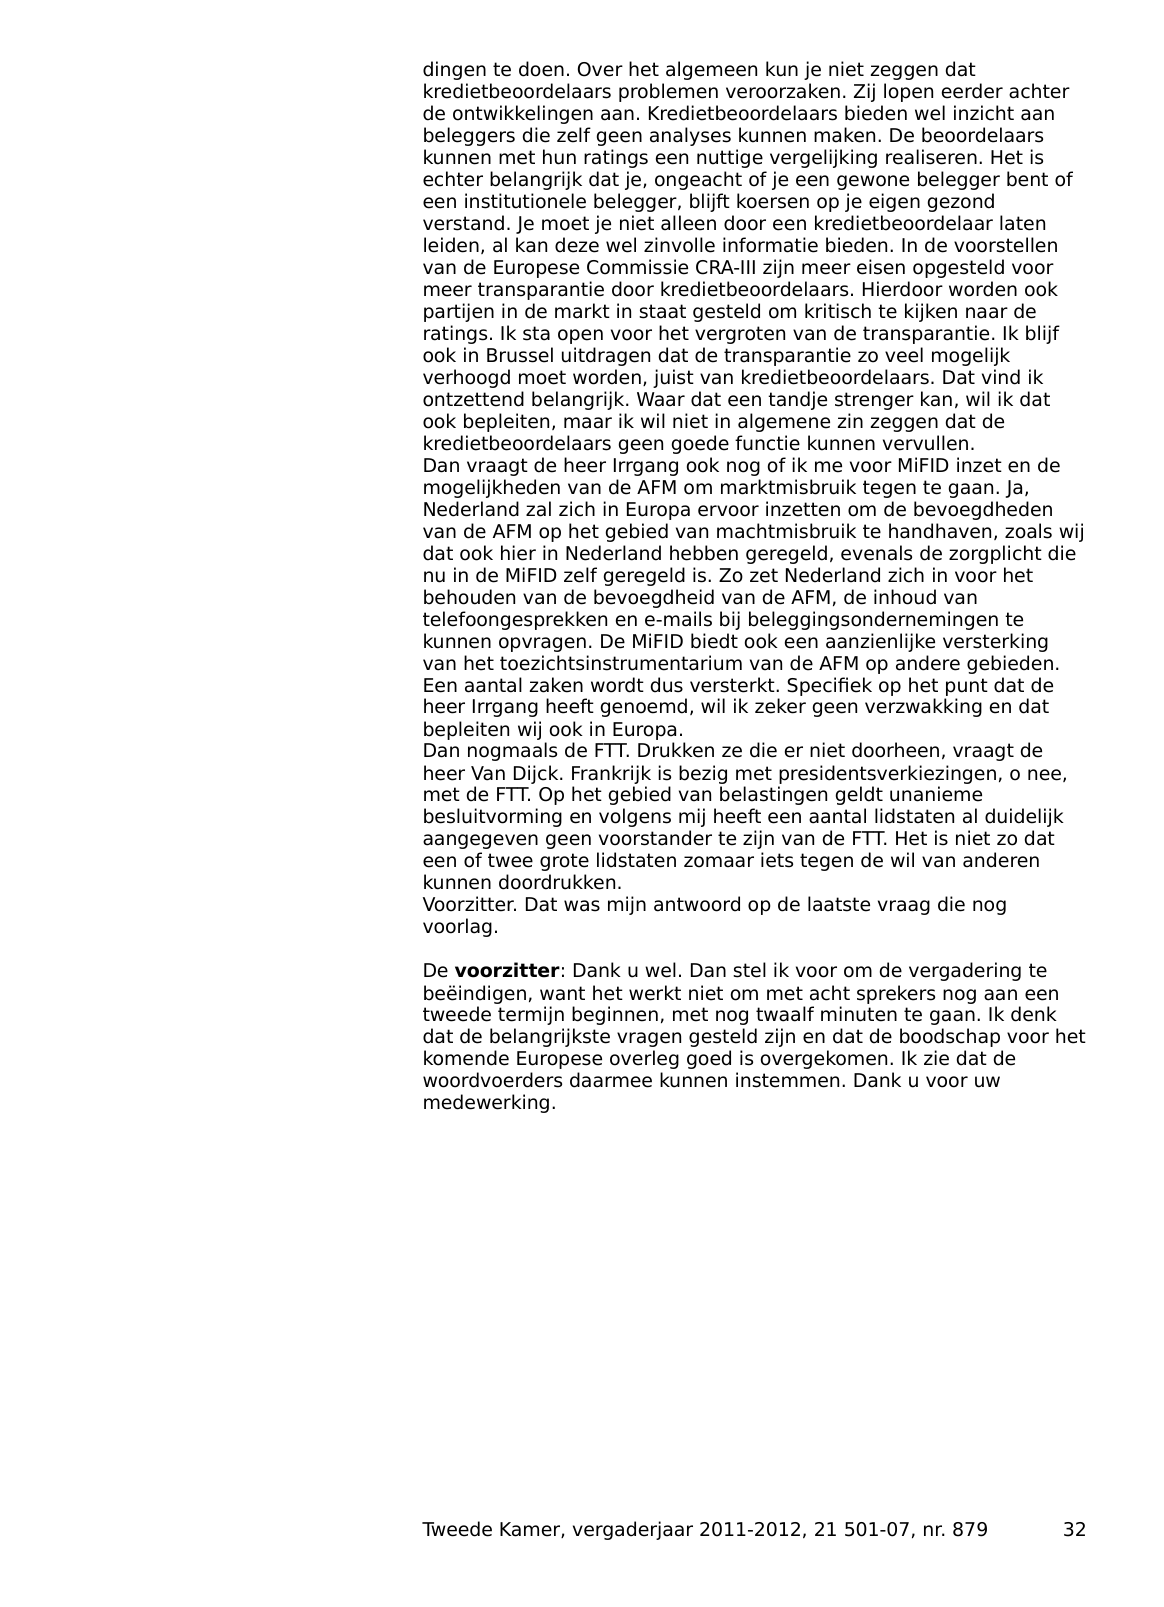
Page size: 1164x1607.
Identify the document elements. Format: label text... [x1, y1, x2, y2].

text Dan nogmaals de FTT. Drukken ze die er niet doorheen, vraagt de heer Van Dijck. Frankrijk is bezig met presidentsverkiezingen, o nee, met de FTT. Op het gebied van belastingen geldt unanieme besluitvorming en volgens mij heeft een aantal lidstaten al duidelijk aangegeven geen voorstander te zijn van de FTT. Het is niet zo dat een of twee grote lidstaten zomaar iets tegen de wil van anderen kunnen doordrukken. [422, 740, 1087, 894]
text dingen te doen. Over het algemeen kun je niet zeggen dat kredietbeoordelaars problemen veroorzaken. Zij lopen eerder achter de ontwikkelingen aan. Kredietbeoordelaars bieden wel inzicht aan beleggers die zelf geen analyses kunnen maken. De beoordelaars kunnen met hun ratings een nuttige vergelijking realiseren. Het is echter belangrijk dat je, ongeacht of je een gewone belegger bent of een institutionele belegger, blijft koersen op je eigen gezond verstand. Je moet je niet alleen door een kredietbeoordelaar laten leiden, al kan deze wel zinvolle informatie bieden. In de voorstellen van de Europese Commissie CRA-III zijn meer eisen opgesteld voor meer transparantie door kredietbeoordelaars. Hierdoor worden ook partijen in de markt in staat gesteld om kritisch te kijken naar de ratings. Ik sta open voor het vergroten van de transparantie. Ik blijf ook in Brussel uitdragen dat de transparantie zo veel mogelijk verhoogd moet worden, juist van kredietbeoordelaars. Dat vind ik ontzettend belangrijk. Waar dat een tandje strenger kan, wil ik dat ook bepleiten, maar ik wil niet in algemene zin zeggen dat de kredietbeoordelaars geen goede functie kunnen vervullen. [422, 59, 1087, 455]
text Dan vraagt de heer Irrgang ook nog of ik me voor MiFID inzet en de mogelijkheden van de AFM om marktmisbruik tegen te gaan. Ja, Nederland zal zich in Europa ervoor inzetten om de bevoegdheden van de AFM op het gebied van machtmisbruik te handhaven, zoals wij dat ook hier in Nederland hebben geregeld, evenals de zorgplicht die nu in de MiFID zelf geregeld is. Zo zet Nederland zich in voor het behouden van de bevoegdheid van de AFM, de inhoud van telefoongesprekken en e-mails bij beleggingsondernemingen te kunnen opvragen. De MiFID biedt ook een aanzienlijke versterking van het toezichtsinstrumentarium van de AFM op andere gebieden. Een aantal zaken wordt dus versterkt. Specifiek op het punt dat de heer Irrgang heeft genoemd, wil ik zeker geen verzwakking en dat bepleiten wij ook in Europa. [422, 455, 1087, 740]
text Voorzitter. Dat was mijn antwoord op de laatste vraag die nog voorlag. [422, 894, 1087, 938]
text De voorzitter: Dank u wel. Dan stel ik voor om de vergadering te beëindigen, want het werkt niet om met acht sprekers nog aan een tweede termijn beginnen, met nog twaalf minuten te gaan. Ik denk dat de belangrijkste vragen gesteld zijn en dat de boodschap voor het komende Europese overleg goed is overgekomen. Ik zie dat de woordvoerders daarmee kunnen instemmen. Dank u voor uw medewerking. [422, 960, 1087, 1114]
